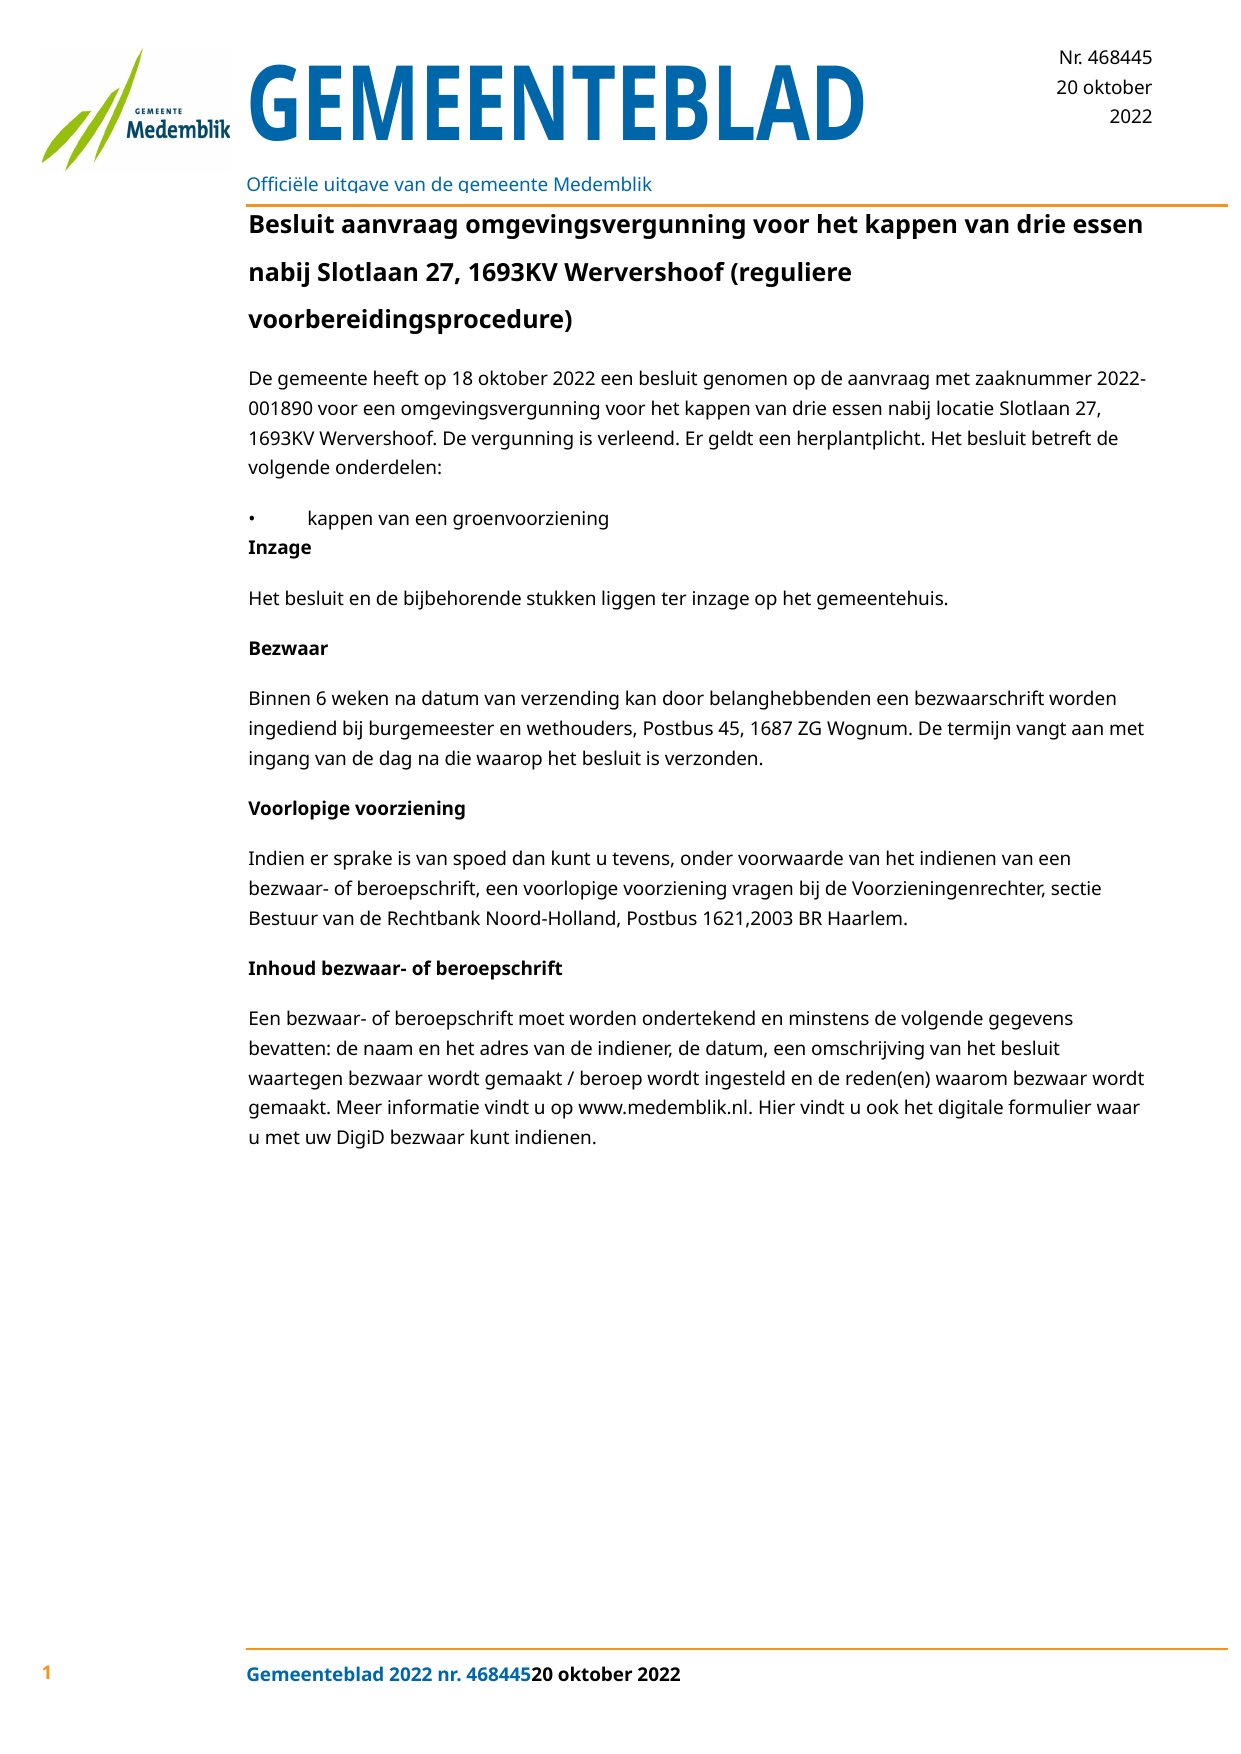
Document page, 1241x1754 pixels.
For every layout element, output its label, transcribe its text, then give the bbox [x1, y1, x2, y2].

text Besluit aanvraag omgevingsvergunning voor het kappen van drie essen nabij Slotlaan 27, 1693KV Wervershoof (reguliere voorbereidingsprocedure) [248, 207, 1152, 336]
list kappen van een groenvoorziening [248, 505, 1152, 530]
text Inhoud bezwaar- of beroepschrift [248, 955, 1152, 981]
text Indien er sprake is van spoed dan kunt u tevens, onder voorwaarde van het indienen van een bezwaar- of beroepschrift, een voorlopige voorziening vragen bij de Voorzieningenrechter, sectie Bestuur van de Rechtbank Noord-Holland, Postbus 1621,2003 BR Haarlem. [248, 846, 1152, 930]
picture [41, 47, 231, 172]
text Het besluit en de bijbehorende stukken liggen ter inzage op het gemeentehuis. [248, 585, 1152, 610]
text Inzage [248, 534, 1152, 560]
text Voorlopige voorziening [248, 795, 1152, 821]
text Binnen 6 weken na datum van verzending kan door belanghebbenden een bezwaarschrift worden ingediend bij burgemeester en wethouders, Postbus 45, 1687 ZG Wognum. De termijn vangt aan met ingang van de dag na die waarop het besluit is verzonden. [248, 686, 1152, 770]
text Bezwaar [248, 635, 1152, 661]
text De gemeente heeft op 18 oktober 2022 een besluit genomen op de aanvraag met zaaknummer 2022-001890 voor een omgevingsvergunning voor het kappen van drie essen nabij locatie Slotlaan 27, 1693KV Wervershoof. De vergunning is verleend. Er geldt een herplantplicht. Het besluit betreft de volgende onderdelen: [248, 366, 1152, 480]
text Een bezwaar- of beroepschrift moet worden ondertekend en minstens de volgende gegevens bevatten: de naam en het adres van de indiener, de datum, een omschrijving van het besluit waartegen bezwaar wordt gemaakt / beroep wordt ingesteld en de reden(en) waarom bezwaar wordt gemaakt. Meer informatie vindt u op www.medemblik.nl. Hier vindt u ook het digitale formulier waar u met uw DigiD bezwaar kunt indienen. [248, 1006, 1152, 1149]
